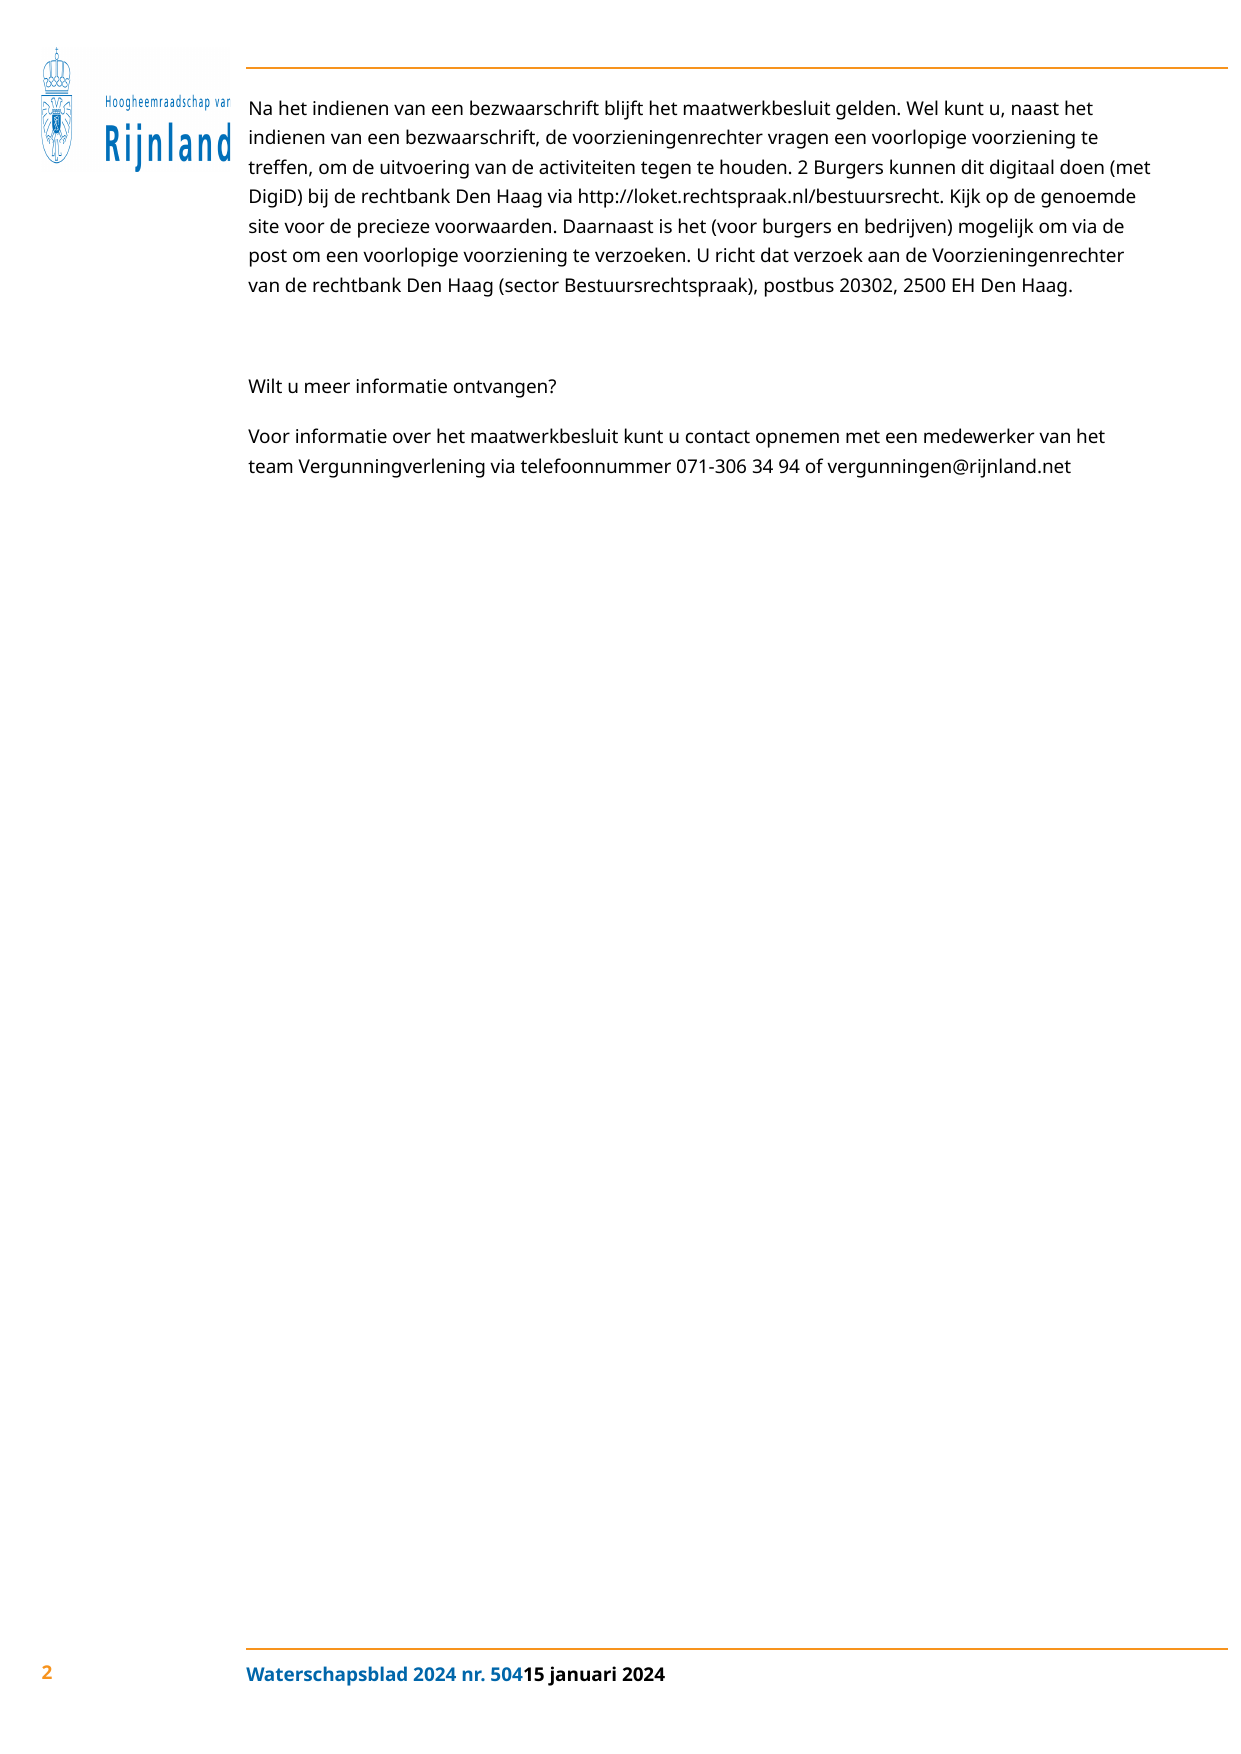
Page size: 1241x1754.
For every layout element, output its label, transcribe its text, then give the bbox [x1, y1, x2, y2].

text Wilt u meer informatie ontvangen? [248, 373, 1152, 399]
text Na het indienen van een bezwaarschrift blijft het maatwerkbesluit gelden. Wel kunt u, naast het indienen van een bezwaarschrift, de voorzieningenrechter vragen een voorlopige voorziening te treffen, om de uitvoering van de activiteiten tegen te houden. 2 Burgers kunnen dit digitaal doen (met DigiD) bij de rechtbank Den Haag via http://loket.rechtspraak.nl/bestuursrecht. Kijk op de genoemde site voor de precieze voorwaarden. Daarnaast is het (voor burgers en bedrijven) mogelijk om via de post om een voorlopige voorziening te verzoeken. U richt dat verzoek aan de Voorzieningenrechter van de rechtbank Den Haag (sector Bestuursrechtspraak), postbus 20302, 2500 EH Den Haag. [248, 95, 1152, 298]
text Voor informatie over het maatwerkbesluit kunt u contact opnemen met een medewerker van het team Vergunningverlening via telefoonnummer 071-306 34 94 of vergunningen@rijnland.net [248, 423, 1152, 479]
picture [41, 47, 231, 172]
